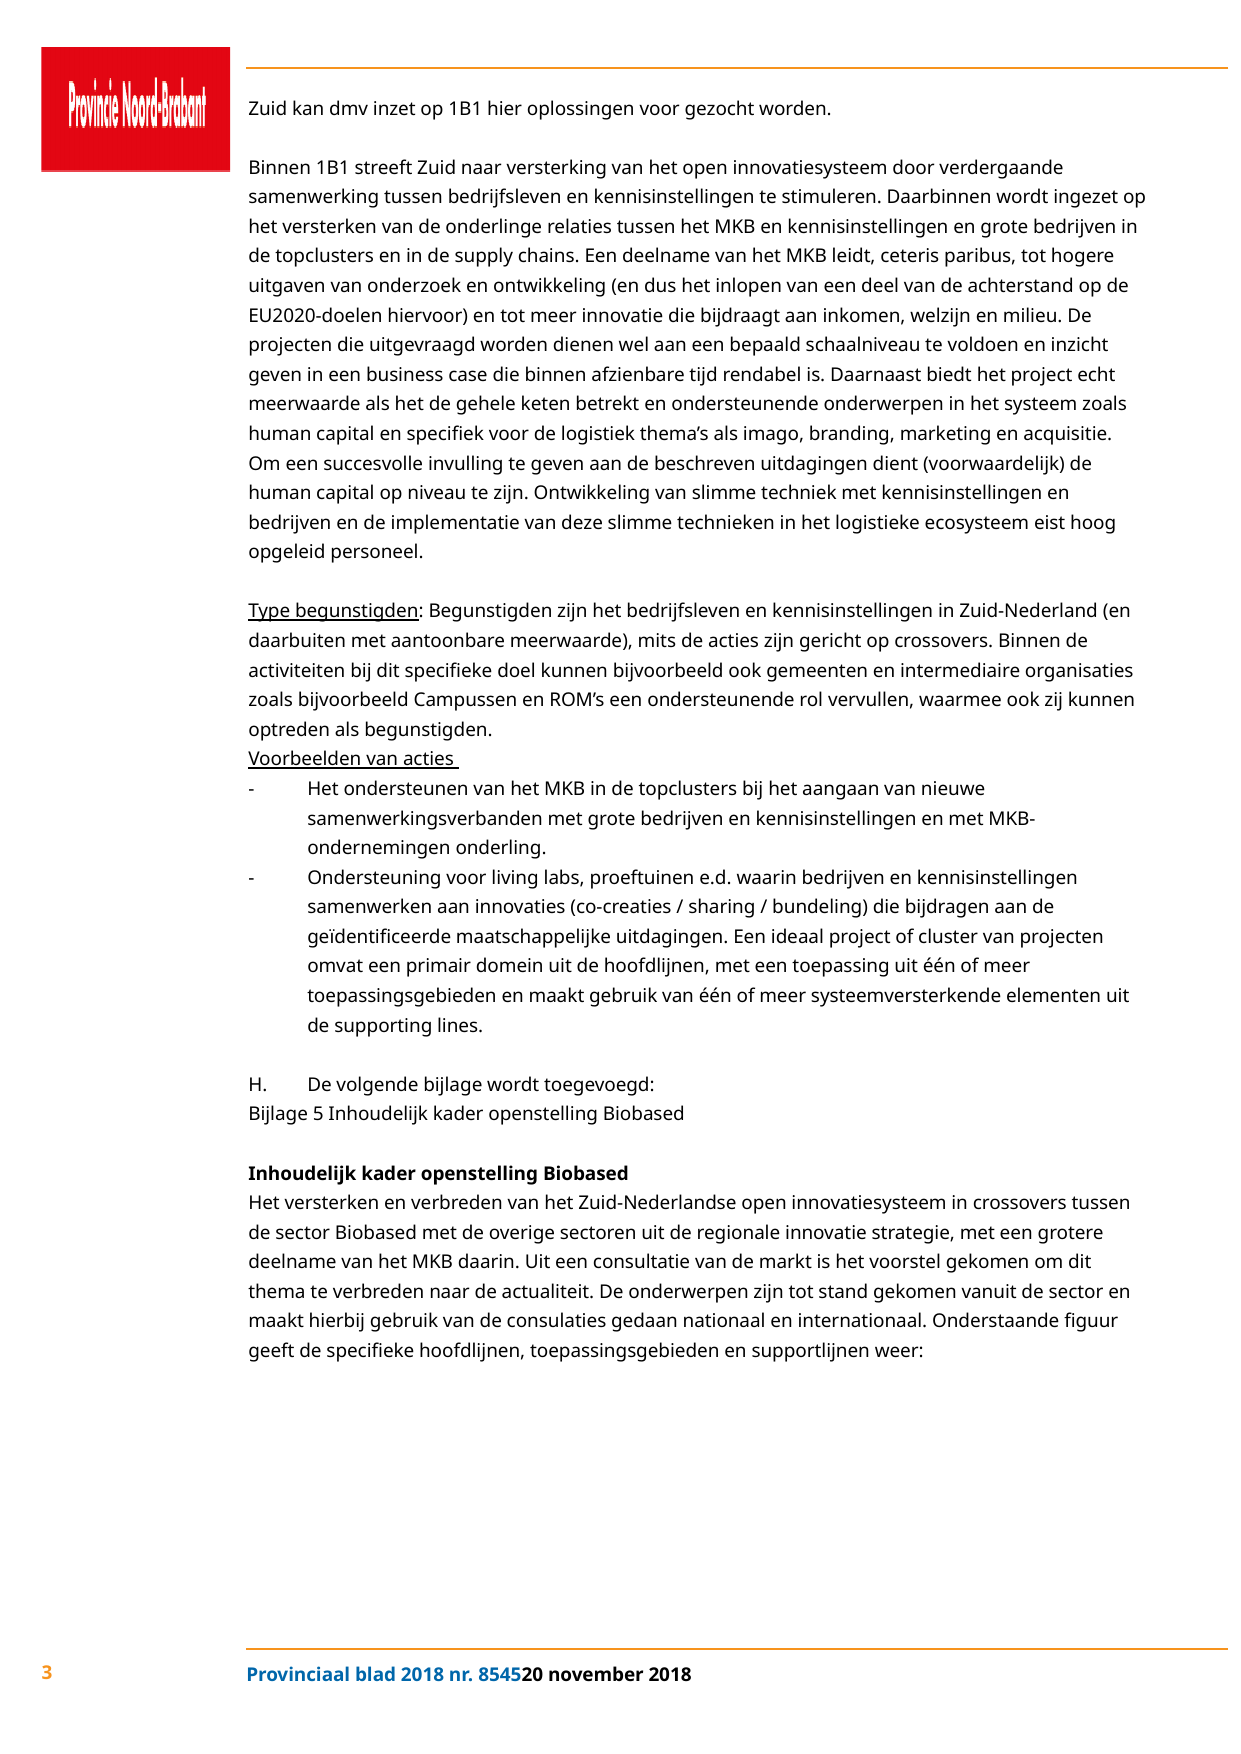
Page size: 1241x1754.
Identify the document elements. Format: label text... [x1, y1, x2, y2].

text Type begunstigden: Begunstigden zijn het bedrijfsleven en kennisinstellingen in Zuid-Nederland (en daarbuiten met aantoonbare meerwaarde), mits de acties zijn gericht op crossovers. Binnen de activiteiten bij dit specifieke doel kunnen bijvoorbeeld ook gemeenten en intermediaire organisaties zoals bijvoorbeeld Campussen en ROM’s een ondersteunende rol vervullen, waarmee ook zij kunnen optreden als begunstigden. [248, 598, 1152, 742]
text Voorbeelden van acties [248, 746, 1152, 771]
text Het versterken en verbreden van het Zuid-Nederlandse open innovatiesysteem in crossovers tussen de sector Biobased met de overige sectoren uit de regionale innovatie strategie, met een grotere deelname van het MKB daarin. Uit een consultatie van de markt is het voorstel gekomen om dit thema te verbreden naar de actualiteit. De onderwerpen zijn tot stand gekomen vanuit de sector en maakt hierbij gebruik van de consulaties gedaan nationaal en internationaal. Onderstaande figuur geeft de specifieke hoofdlijnen, toepassingsgebieden en supportlijnen weer: [248, 1189, 1152, 1363]
text Inhoudelijk kader openstelling Biobased [248, 1160, 1152, 1186]
list Ondersteuning voor living labs, proeftuinen e.d. waarin bedrijven en kennisinstellingen samenwerken aan innovaties (co-creaties / sharing / bundeling) die bijdragen aan de geïdentificeerde maatschappelijke uitdagingen. Een ideaal project of cluster van projecten omvat een primair domein uit de hoofdlijnen, met een toepassing uit één of meer toepassingsgebieden en maakt gebruik van één of meer systeemversterkende elementen uit de supporting lines. [248, 864, 1152, 1038]
list Het ondersteunen van het MKB in de topclusters bij het aangaan van nieuwe samenwerkingsverbanden met grote bedrijven en kennisinstellingen en met MKB-ondernemingen onderling. [248, 775, 1152, 860]
text Binnen 1B1 streeft Zuid naar versterking van het open innovatiesysteem door verdergaande samenwerking tussen bedrijfsleven en kennisinstellingen te stimuleren. Daarbinnen wordt ingezet op het versterken van de onderlinge relaties tussen het MKB en kennisinstellingen en grote bedrijven in de topclusters en in de supply chains. Een deelname van het MKB leidt, ceteris paribus, tot hogere uitgaven van onderzoek en ontwikkeling (en dus het inlopen van een deel van de achterstand op de EU2020-doelen hiervoor) en tot meer innovatie die bijdraagt aan inkomen, welzijn en milieu. De projecten die uitgevraagd worden dienen wel aan een bepaald schaalniveau te voldoen en inzicht geven in een business case die binnen afzienbare tijd rendabel is. Daarnaast biedt het project echt meerwaarde als het de gehele keten betrekt en ondersteunende onderwerpen in het systeem zoals human capital en specifiek voor de logistiek thema’s als imago, branding, marketing en acquisitie. [248, 154, 1152, 446]
picture [41, 47, 231, 172]
text Bijlage 5 Inhoudelijk kader openstelling Biobased [248, 1101, 1152, 1126]
text Zuid kan dmv inzet op 1B1 hier oplossingen voor gezocht worden. [248, 95, 1152, 121]
list De volgende bijlage wordt toegevoegd: [248, 1071, 1152, 1097]
text Om een succesvolle invulling te geven aan de beschreven uitdagingen dient (voorwaardelijk) de human capital op niveau te zijn. Ontwikkeling van slimme techniek met kennisinstellingen en bedrijven en de implementatie van deze slimme technieken in het logistieke ecosysteem eist hoog opgeleid personeel. [248, 450, 1152, 564]
